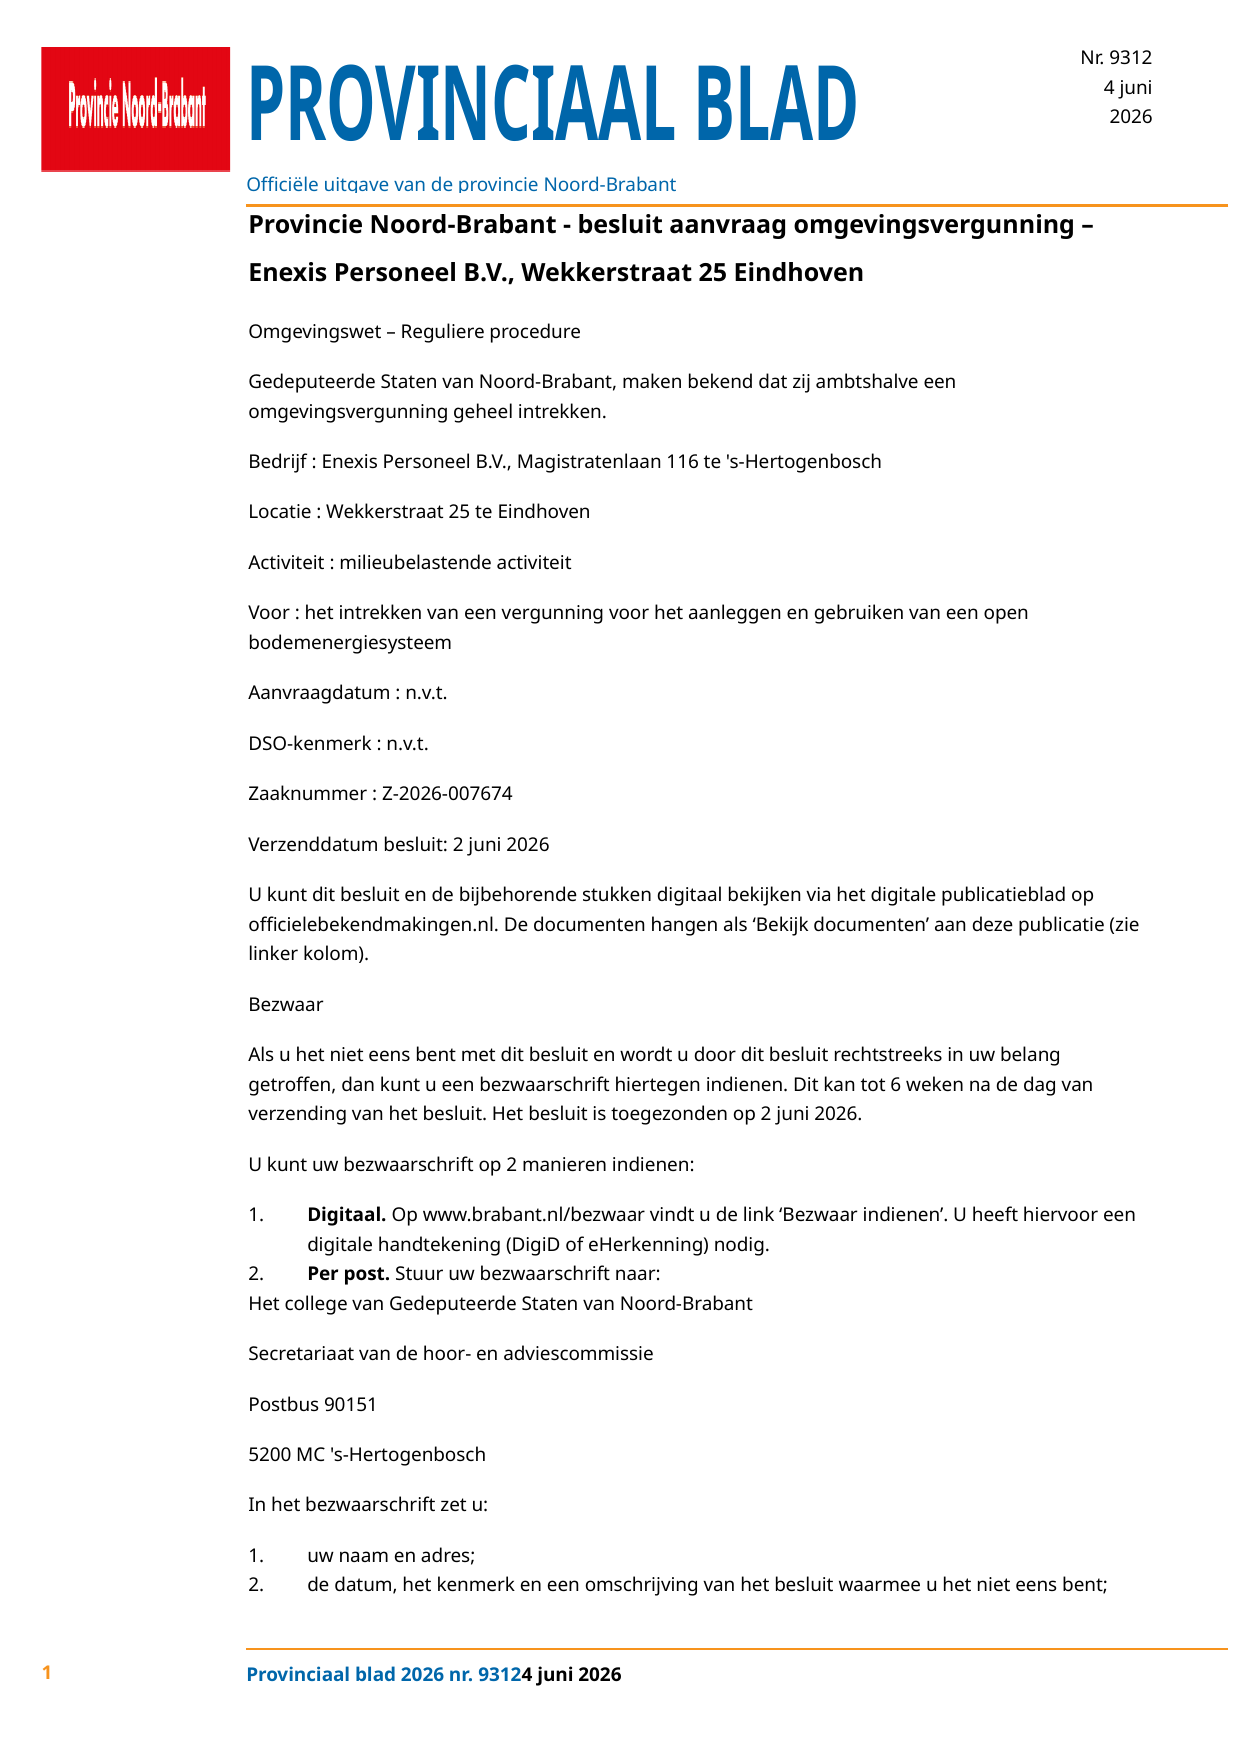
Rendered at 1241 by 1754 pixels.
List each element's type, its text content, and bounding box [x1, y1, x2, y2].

text Secretariaat van de hoor- en adviescommissie [248, 1340, 1152, 1366]
list uw naam en adres; [248, 1542, 1152, 1568]
picture [41, 47, 231, 172]
text Verzenddatum besluit: 2 juni 2026 [248, 831, 1152, 857]
list Digitaal. Op www.brabant.nl/bezwaar vindt u de link ‘Bezwaar indienen’. U heeft hiervoor een digitale handtekening (DigiD of eHerkenning) nodig. [248, 1201, 1152, 1257]
text Provincie Noord-Brabant - besluit aanvraag omgevingsvergunning – Enexis Personeel B.V., Wekkerstraat 25 Eindhoven [248, 207, 1152, 288]
text Voor : het intrekken van een vergunning voor het aanleggen en gebruiken van een open bodemenergiesysteem [248, 599, 1152, 655]
text U kunt dit besluit en de bijbehorende stukken digitaal bekijken via het digitale publicatieblad op officielebekendmakingen.nl. De documenten hangen als ‘Bekijk documenten’ aan deze publicatie (zie linker kolom). [248, 881, 1152, 966]
text Postbus 90151 [248, 1391, 1152, 1417]
text DSO-kenmerk : n.v.t. [248, 730, 1152, 756]
text Als u het niet eens bent met dit besluit en wordt u door dit besluit rechtstreeks in uw belang getroffen, dan kunt u een bezwaarschrift hiertegen indienen. Dit kan tot 6 weken na de dag van verzending van het besluit. Het besluit is toegezonden op 2 juni 2026. [248, 1041, 1152, 1126]
text Bedrijf : Enexis Personeel B.V., Magistratenlaan 116 te 's-Hertogenbosch [248, 448, 1152, 474]
text U kunt uw bezwaarschrift op 2 manieren indienen: [248, 1151, 1152, 1177]
text Bezwaar [248, 991, 1152, 1017]
text Aanvraagdatum : n.v.t. [248, 679, 1152, 705]
text Gedeputeerde Staten van Noord-Brabant, maken bekend dat zij ambtshalve een omgevingsvergunning geheel intrekken. [248, 368, 1152, 424]
text Locatie : Wekkerstraat 25 te Eindhoven [248, 499, 1152, 524]
text Activiteit : milieubelastende activiteit [248, 549, 1152, 575]
text Het college van Gedeputeerde Staten van Noord-Brabant [248, 1290, 1152, 1316]
text 5200 MC 's‑Hertogenbosch [248, 1441, 1152, 1467]
list de datum, het kenmerk en een omschrijving van het besluit waarmee u het niet eens bent; [248, 1572, 1152, 1597]
text Zaaknummer : Z-2026-007674 [248, 780, 1152, 806]
text In het bezwaarschrift zet u: [248, 1492, 1152, 1517]
list Per post. Stuur uw bezwaarschrift naar: [248, 1260, 1152, 1286]
text Omgevingswet – Reguliere procedure [248, 318, 1152, 344]
